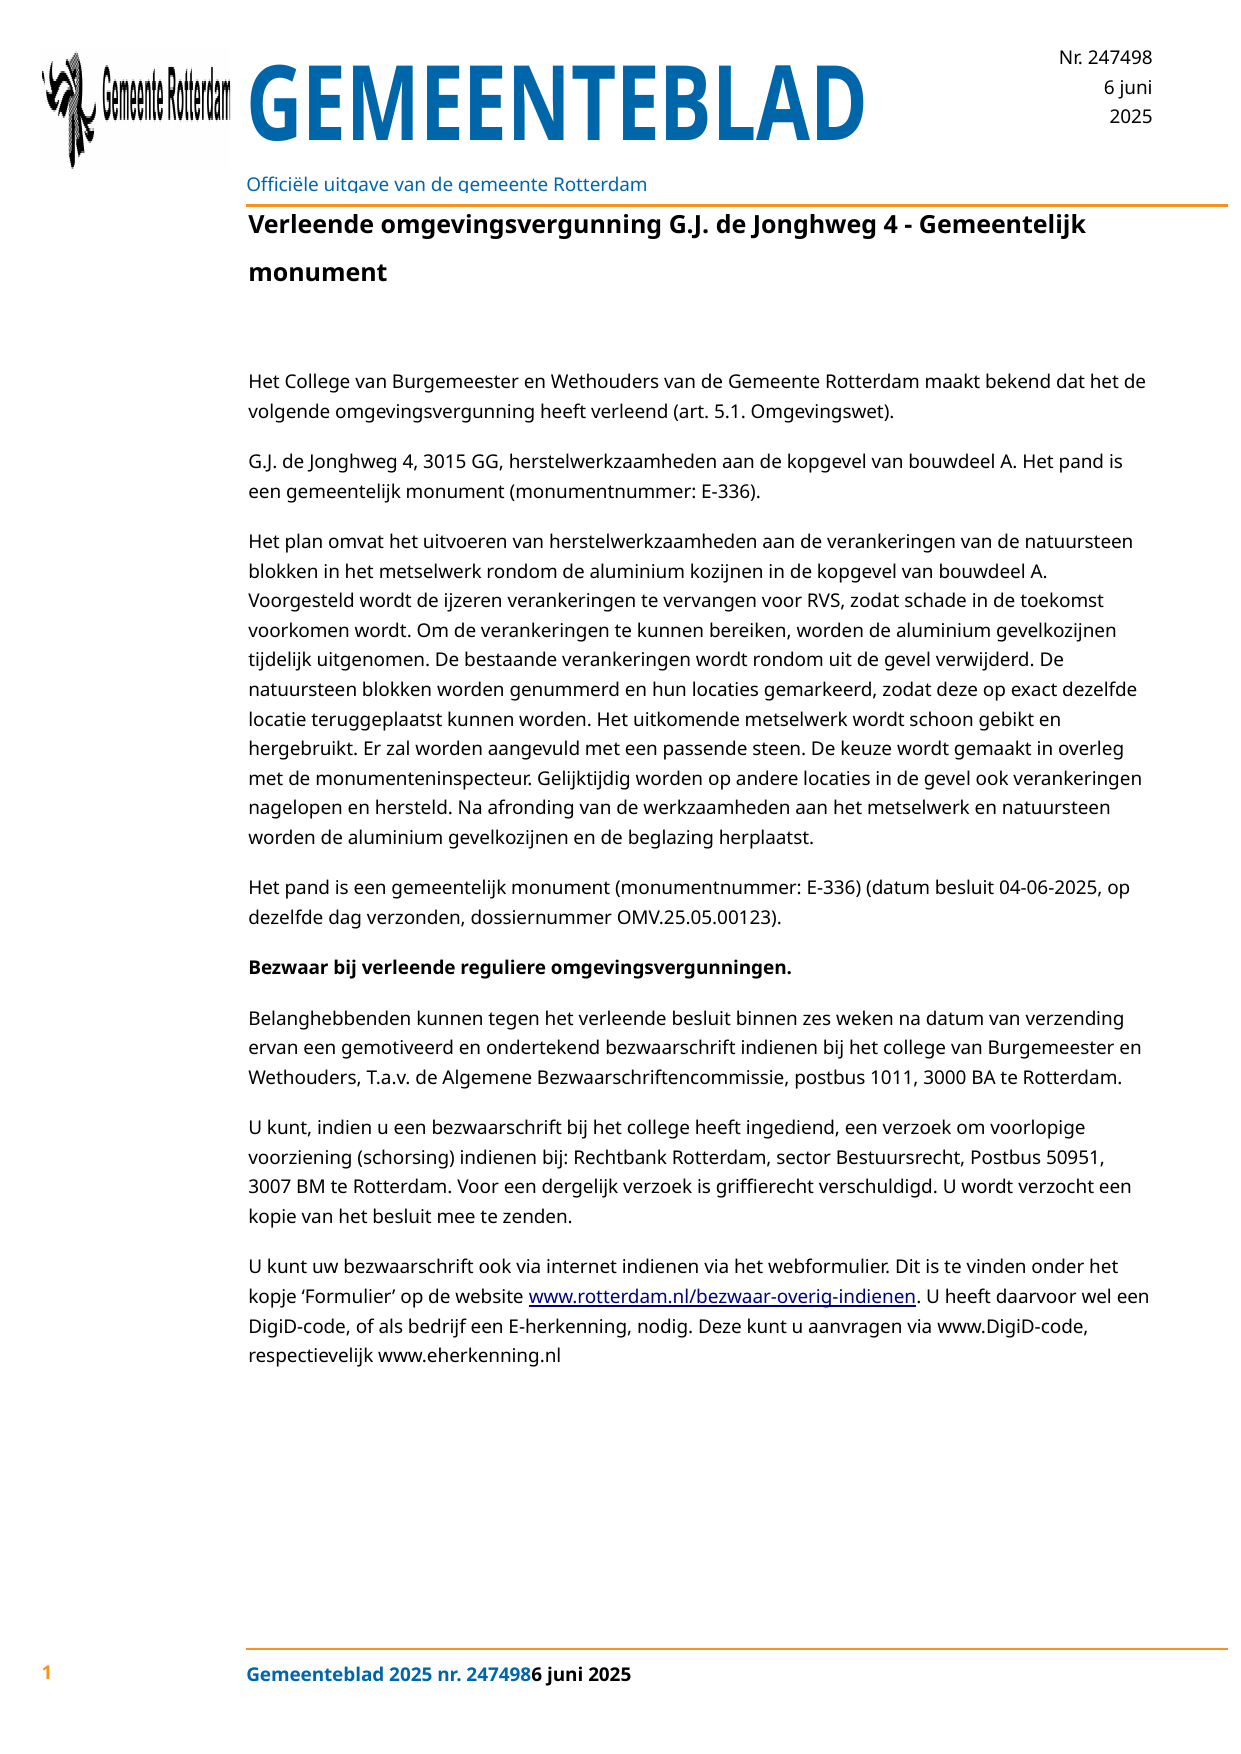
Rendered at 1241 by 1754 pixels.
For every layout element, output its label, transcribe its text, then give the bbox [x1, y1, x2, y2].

text Bezwaar bij verleende reguliere omgevingsvergunningen. [248, 954, 1152, 980]
text Het College van Burgemeester en Wethouders van de Gemeente Rotterdam maakt bekend dat het de volgende omgevingsvergunning heeft verleend (art. 5.1. Omgevingswet). [248, 368, 1152, 424]
text U kunt, indien u een bezwaarschrift bij het college heeft ingediend, een verzoek om voorlopige voorziening (schorsing) indienen bij: Rechtbank Rotterdam, sector Bestuursrecht, Postbus 50951, 3007 BM te Rotterdam. Voor een dergelijk verzoek is griffierecht verschuldigd. U wordt verzocht een kopie van het besluit mee te zenden. [248, 1114, 1152, 1229]
text G.J. de Jonghweg 4, 3015 GG, herstelwerkzaamheden aan de kopgevel van bouwdeel A. Het pand is een gemeentelijk monument (monumentnummer: E-336). [248, 448, 1152, 504]
text Belanghebbenden kunnen tegen het verleende besluit binnen zes weken na datum van verzending ervan een gemotiveerd en ondertekend bezwaarschrift indienen bij het college van Burgemeester en Wethouders, T.a.v. de Algemene Bezwaarschriftencommissie, postbus 1011, 3000 BA te Rotterdam. [248, 1005, 1152, 1090]
text Het pand is een gemeentelijk monument (monumentnummer: E-336) (datum besluit 04-06-2025, op dezelfde dag verzonden, dossiernummer OMV.25.05.00123). [248, 874, 1152, 930]
picture [41, 47, 231, 172]
text Verleende omgevingsvergunning G.J. de Jonghweg 4 - Gemeentelijk monument [248, 207, 1152, 288]
text U kunt uw bezwaarschrift ook via internet indienen via het webformulier. Dit is te vinden onder het kopje ‘Formulier’ op de website www.rotterdam.nl/bezwaar-overig-indienen. U heeft daarvoor wel een DigiD-code, of als bedrijf een E-herkenning, nodig. Deze kunt u aanvragen via www.DigiD-code, respectievelijk www.eherkenning.nl [248, 1254, 1152, 1368]
text Het plan omvat het uitvoeren van herstelwerkzaamheden aan de verankeringen van de natuursteen blokken in het metselwerk rondom de aluminium kozijnen in de kopgevel van bouwdeel A. Voorgesteld wordt de ijzeren verankeringen te vervangen voor RVS, zodat schade in de toekomst voorkomen wordt. Om de verankeringen te kunnen bereiken, worden de aluminium gevelkozijnen tijdelijk uitgenomen. De bestaande verankeringen wordt rondom uit de gevel verwijderd. De natuursteen blokken worden genummerd en hun locaties gemarkeerd, zodat deze op exact dezelfde locatie teruggeplaatst kunnen worden. Het uitkomende metselwerk wordt schoon gebikt en hergebruikt. Er zal worden aangevuld met een passende steen. De keuze wordt gemaakt in overleg met de monumenteninspecteur. Gelijktijdig worden op andere locaties in de gevel ook verankeringen nagelopen en hersteld. Na afronding van de werkzaamheden aan het metselwerk en natuursteen worden de aluminium gevelkozijnen en de beglazing herplaatst. [248, 528, 1152, 850]
